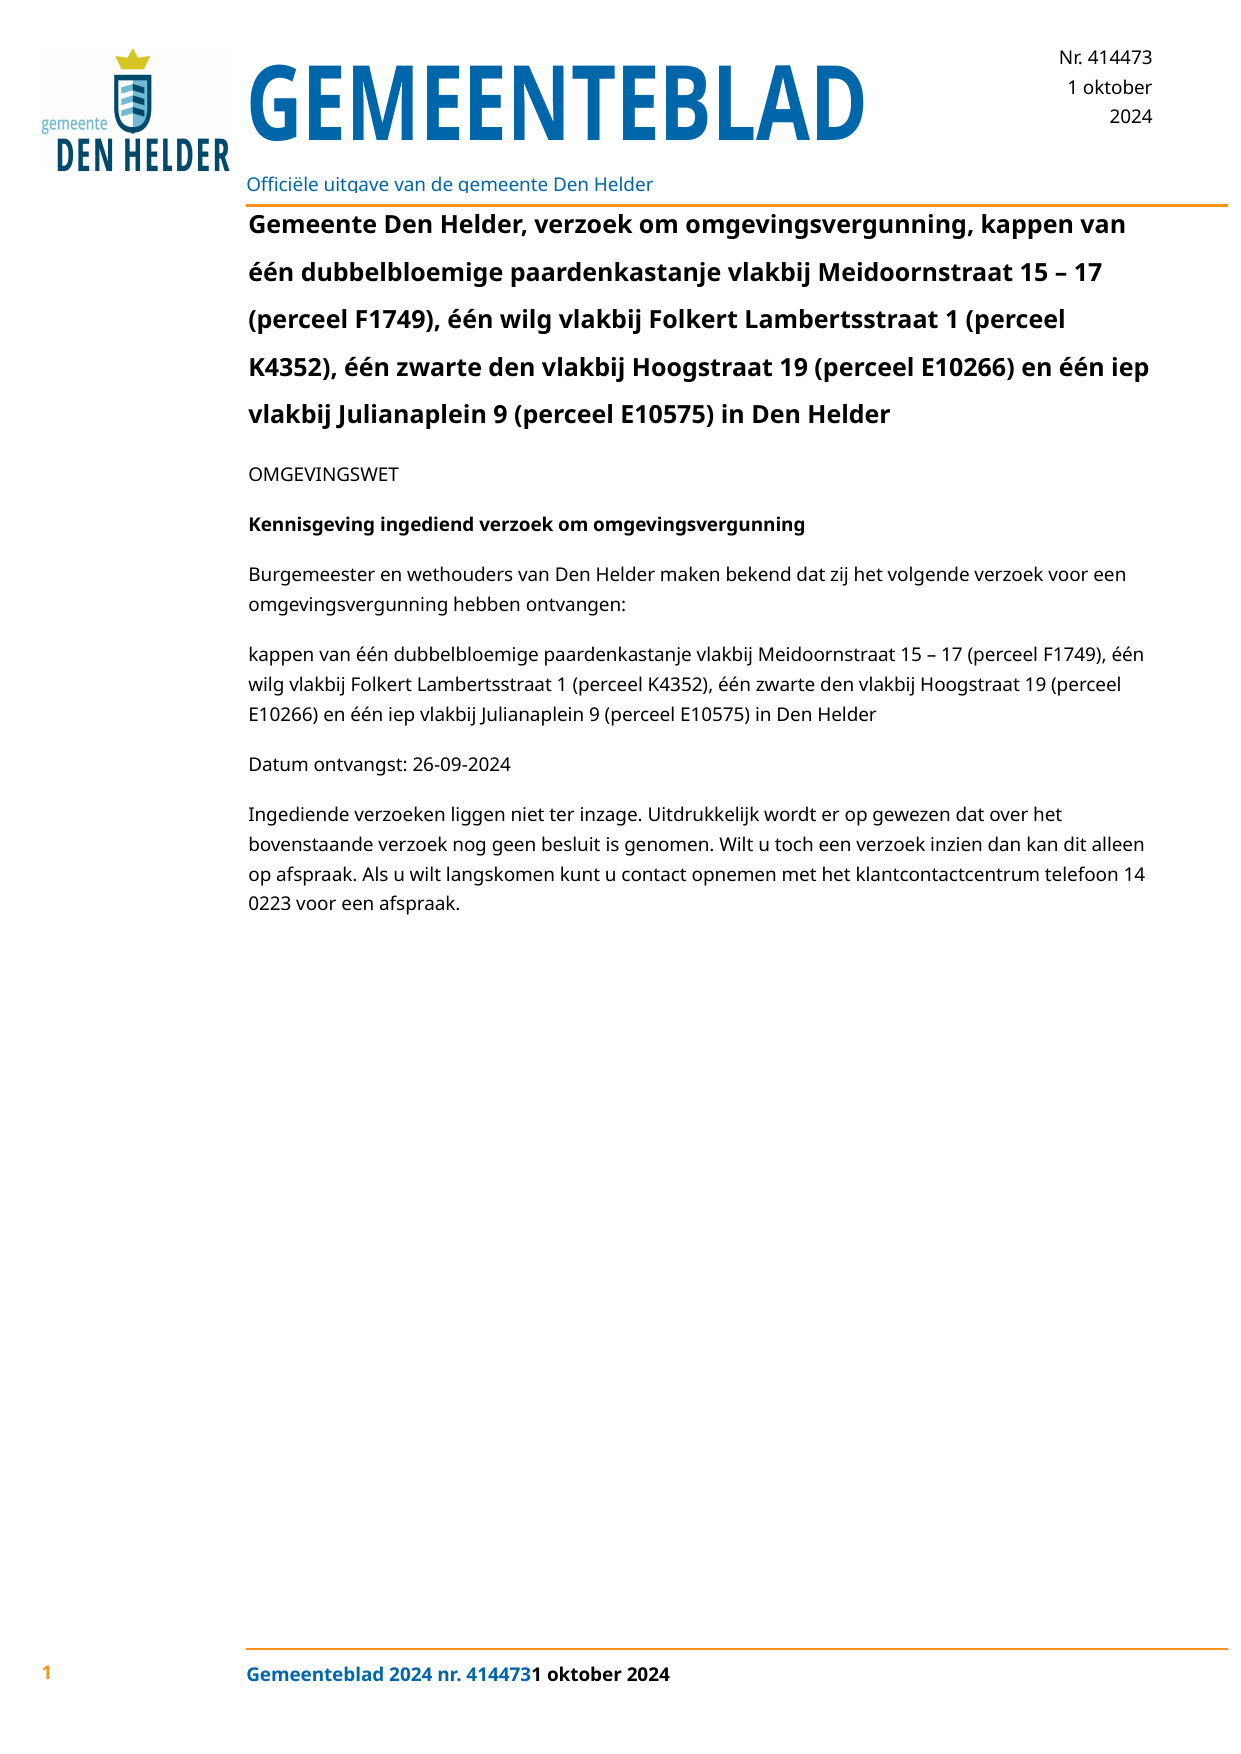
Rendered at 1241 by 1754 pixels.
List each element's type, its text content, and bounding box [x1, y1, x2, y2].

picture [41, 47, 231, 172]
picture [63, 144, 68, 165]
text Gemeente Den Helder, verzoek om omgevingsvergunning, kappen van één dubbelbloemige paardenkastanje vlakbij Meidoornstraat 15 – 17 (perceel F1749), één wilg vlakbij Folkert Lambertsstraat 1 (perceel K4352), één zwarte den vlakbij Hoogstraat 19 (perceel E10266) en één iep vlakbij Julianaplein 9 (perceel E10575) in Den Helder [248, 207, 1152, 431]
text Kennisgeving ingediend verzoek om omgevingsvergunning [248, 511, 1152, 537]
text Burgemeester en wethouders van Den Helder maken bekend dat zij het volgende verzoek voor een omgevingsvergunning hebben ontvangen: [248, 562, 1152, 617]
text OMGEVINGSWET [248, 461, 1152, 486]
text kappen van één dubbelbloemige paardenkastanje vlakbij Meidoornstraat 15 – 17 (perceel F1749), één wilg vlakbij Folkert Lambertsstraat 1 (perceel K4352), één zwarte den vlakbij Hoogstraat 19 (perceel E10266) en één iep vlakbij Julianaplein 9 (perceel E10575) in Den Helder [248, 642, 1152, 726]
picture [100, 154, 106, 172]
picture [182, 144, 187, 165]
text Datum ontvangst: 26-09-2024 [248, 751, 1152, 777]
picture [130, 157, 135, 172]
picture [220, 160, 224, 172]
text Ingediende verzoeken liggen niet ter inzage. Uitdrukkelijk wordt er op gewezen dat over het bovenstaande verzoek nog geen besluit is genomen. Wilt u toch een verzoek inzien dan kan dit alleen op afspraak. Als u wilt langskomen kunt u contact opnemen met het klantcontactcentrum telefoon 14 0223 voor een afspraak. [248, 802, 1152, 916]
